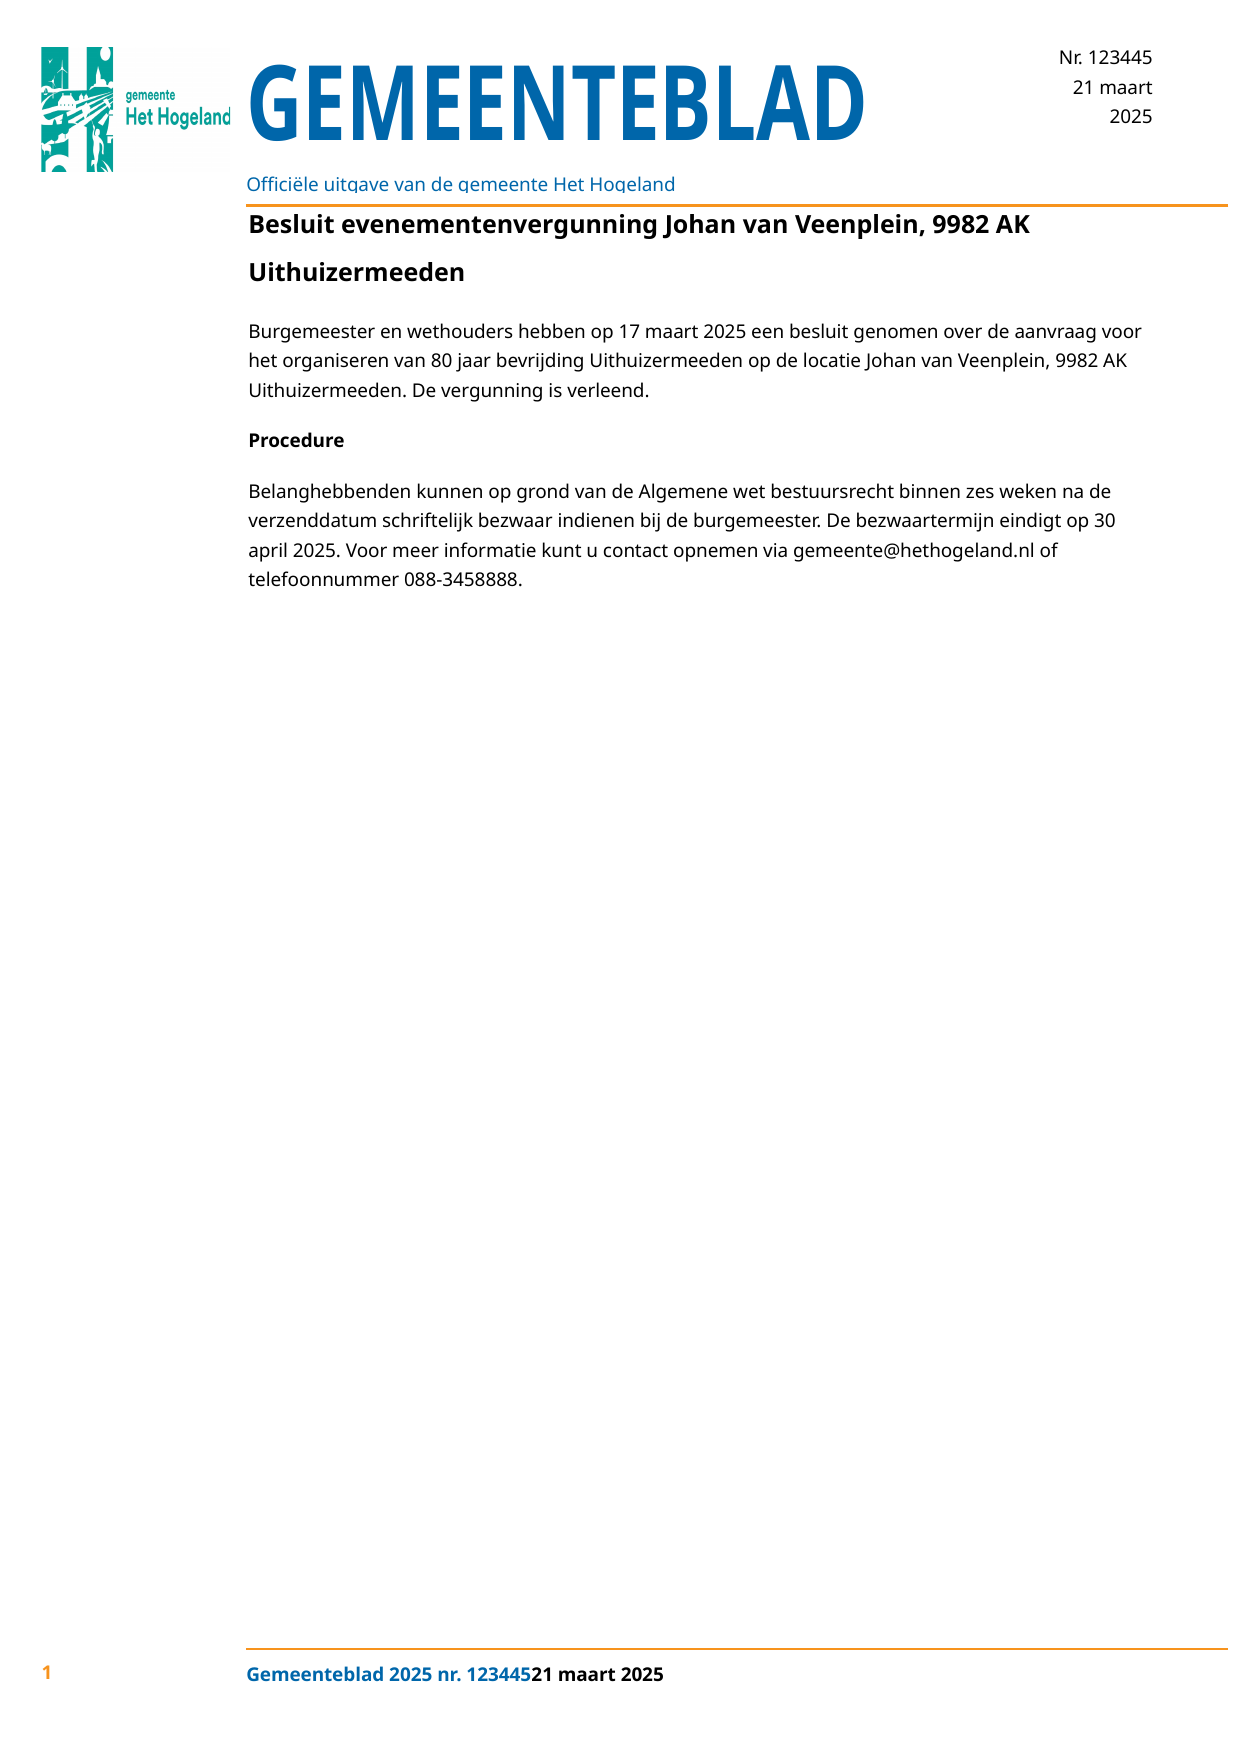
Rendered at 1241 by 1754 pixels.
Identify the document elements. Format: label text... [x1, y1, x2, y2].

picture [41, 47, 231, 172]
text Burgemeester en wethouders hebben op 17 maart 2025 een besluit genomen over de aanvraag voor het organiseren van 80 jaar bevrijding Uithuizermeeden op de locatie Johan van Veenplein, 9982 AK Uithuizermeeden. De vergunning is verleend. [248, 318, 1152, 403]
text Besluit evenementenvergunning Johan van Veenplein, 9982 AK Uithuizermeeden [248, 207, 1152, 288]
text Belanghebbenden kunnen op grond van de Algemene wet bestuursrecht binnen zes weken na de verzenddatum schriftelijk bezwaar indienen bij de burgemeester. De bezwaartermijn eindigt op 30 april 2025. Voor meer informatie kunt u contact opnemen via gemeente@hethogeland.nl of telefoonnummer 088-3458888. [248, 478, 1152, 592]
text Procedure [248, 427, 1152, 453]
